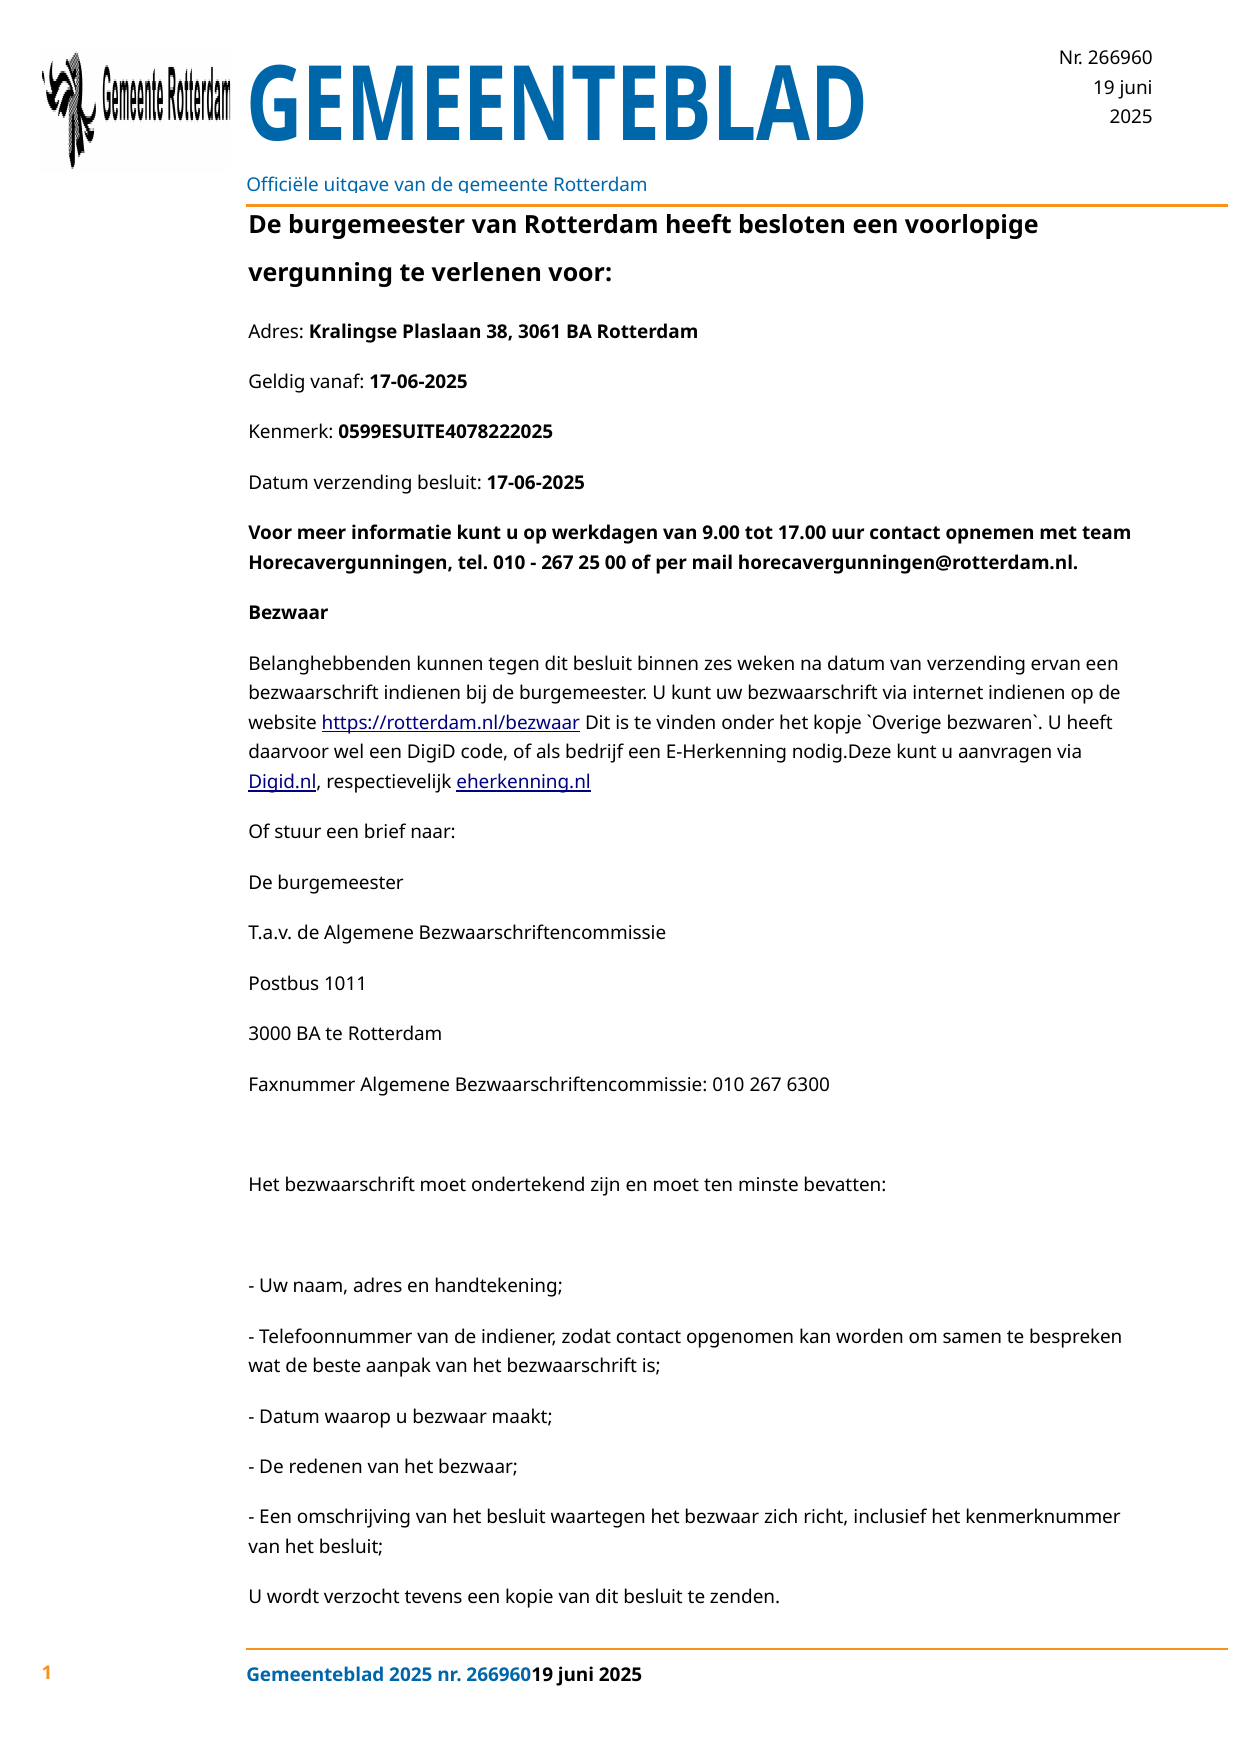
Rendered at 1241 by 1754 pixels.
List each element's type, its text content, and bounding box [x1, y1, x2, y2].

text Het bezwaarschrift moet ondertekend zijn en moet ten minste bevatten: [248, 1172, 1152, 1197]
text De burgemeester [248, 869, 1152, 895]
text Bezwaar [248, 599, 1152, 625]
text Kenmerk: 0599ESUITE4078222025 [248, 419, 1152, 444]
text Geldig vanaf: 17-06-2025 [248, 368, 1152, 394]
text Faxnummer Algemene Bezwaarschriftencommissie: 010 267 6300 [248, 1071, 1152, 1097]
text Datum verzending besluit: 17-06-2025 [248, 469, 1152, 495]
picture [41, 47, 231, 172]
text De burgemeester van Rotterdam heeft besloten een voorlopige vergunning te verlenen voor: [248, 207, 1152, 288]
text 3000 BA te Rotterdam [248, 1020, 1152, 1046]
text Adres: Kralingse Plaslaan 38, 3061 BA Rotterdam [248, 318, 1152, 344]
text Of stuur een brief naar: [248, 819, 1152, 844]
text - Datum waarop u bezwaar maakt; [248, 1403, 1152, 1429]
text Postbus 1011 [248, 970, 1152, 996]
text Belanghebbenden kunnen tegen dit besluit binnen zes weken na datum van verzending ervan een bezwaarschrift indienen bij de burgemeester. U kunt uw bezwaarschrift via internet indienen op de website https://rotterdam.nl/bezwaar Dit is te vinden onder het kopje `Overige bezwaren`. U heeft daarvoor wel een DigiD code, of als bedrijf een E-Herkenning nodig.Deze kunt u aanvragen via Digid.nl, respectievelijk eherkenning.nl [248, 650, 1152, 794]
text U wordt verzocht tevens een kopie van dit besluit te zenden. [248, 1584, 1152, 1609]
text - Een omschrijving van het besluit waartegen het bezwaar zich richt, inclusief het kenmerknummer van het besluit; [248, 1504, 1152, 1559]
text Voor meer informatie kunt u op werkdagen van 9.00 tot 17.00 uur contact opnemen met team Horecavergunningen, tel. 010 - 267 25 00 of per mail horecavergunningen@rotterdam.nl. [248, 519, 1152, 575]
text - Uw naam, adres en handtekening; [248, 1272, 1152, 1298]
text - De redenen van het bezwaar; [248, 1453, 1152, 1479]
text T.a.v. de Algemene Bezwaarschriftencommissie [248, 919, 1152, 945]
text - Telefoonnummer van de indiener, zodat contact opgenomen kan worden om samen te bespreken wat de beste aanpak van het bezwaarschrift is; [248, 1323, 1152, 1378]
